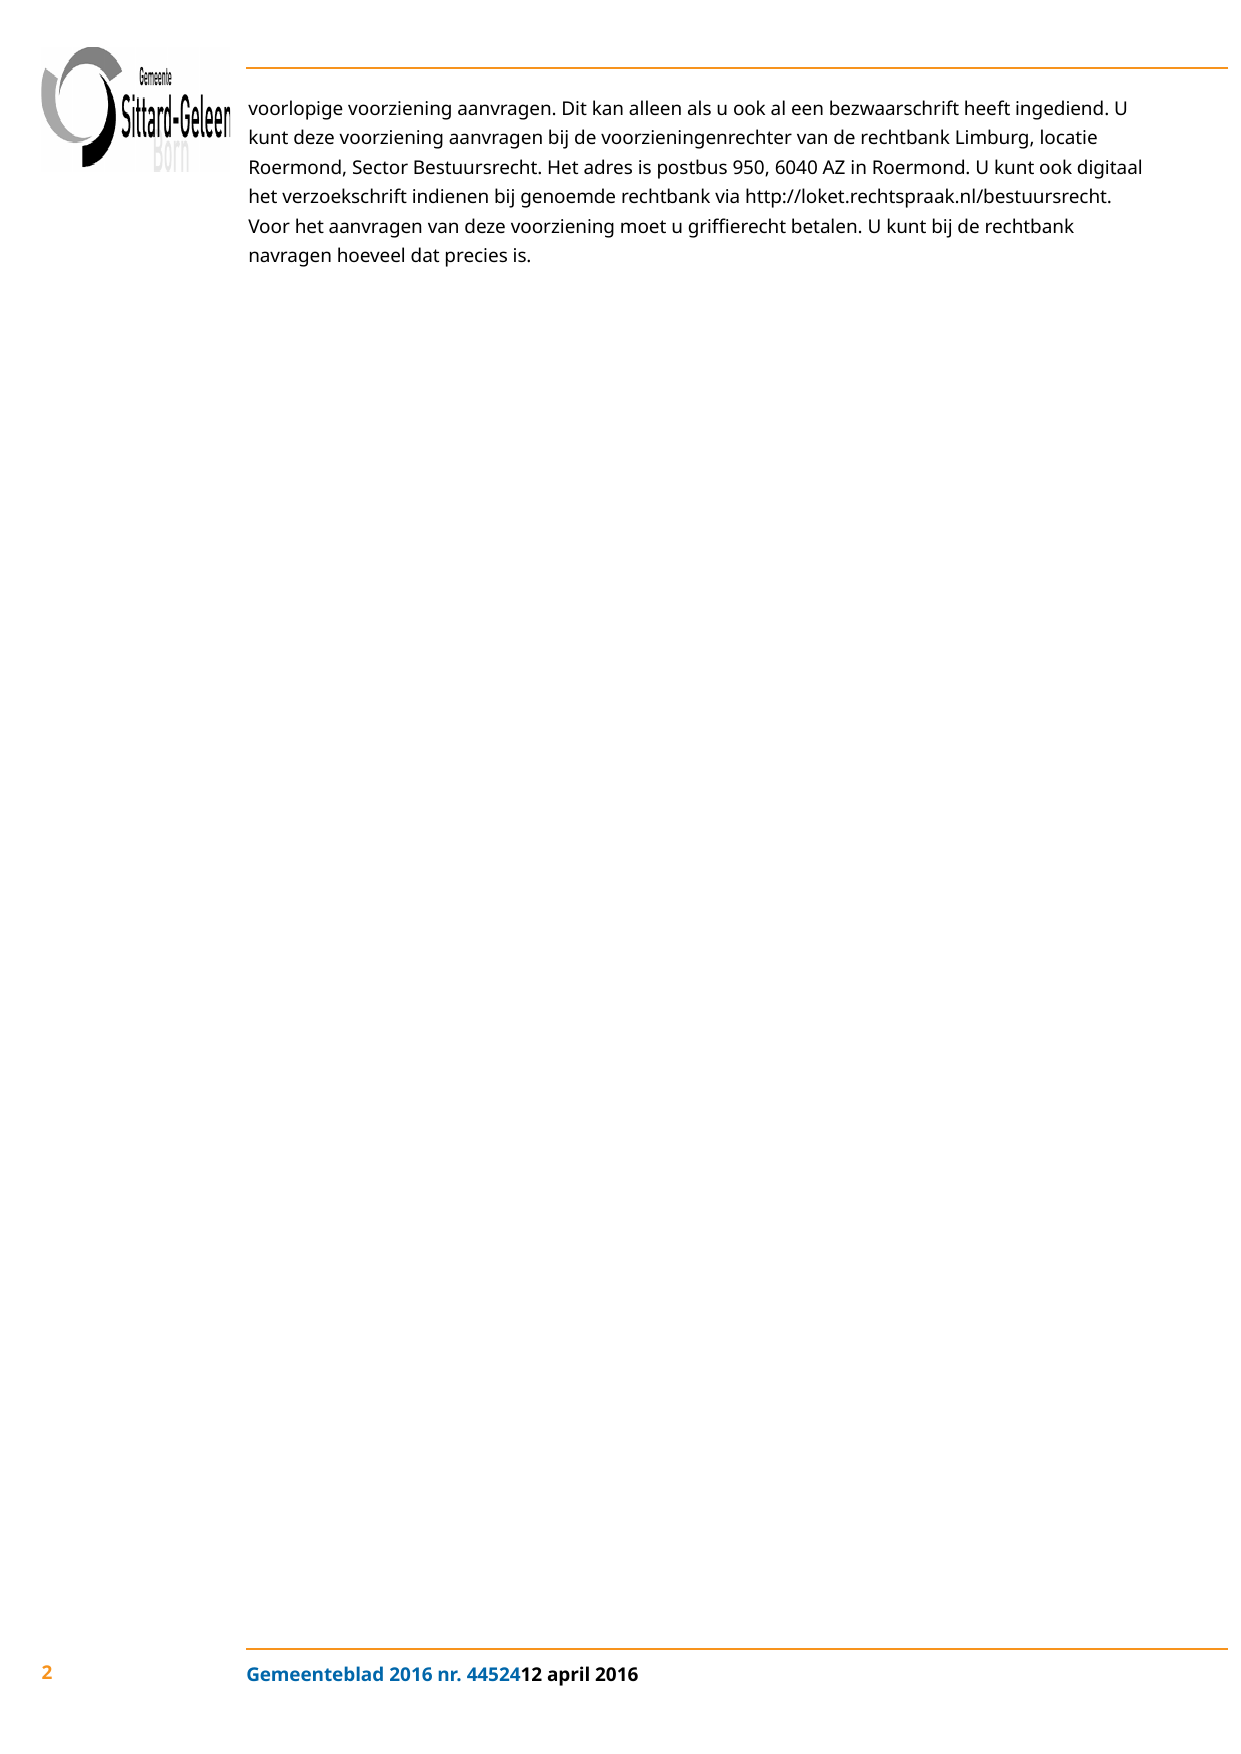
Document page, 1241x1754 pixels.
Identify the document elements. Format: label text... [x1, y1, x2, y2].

picture [41, 47, 231, 172]
text voorlopige voorziening aanvragen. Dit kan alleen als u ook al een bezwaarschrift heeft ingediend. U kunt deze voorziening aanvragen bij de voorzieningenrechter van de rechtbank Limburg, locatie Roermond, Sector Bestuursrecht. Het adres is postbus 950, 6040 AZ in Roermond. U kunt ook digitaal het verzoekschrift indienen bij genoemde rechtbank via http://loket.rechtspraak.nl/bestuursrecht. Voor het aanvragen van deze voorziening moet u griffierecht betalen. U kunt bij de rechtbank navragen hoeveel dat precies is. [248, 95, 1152, 268]
